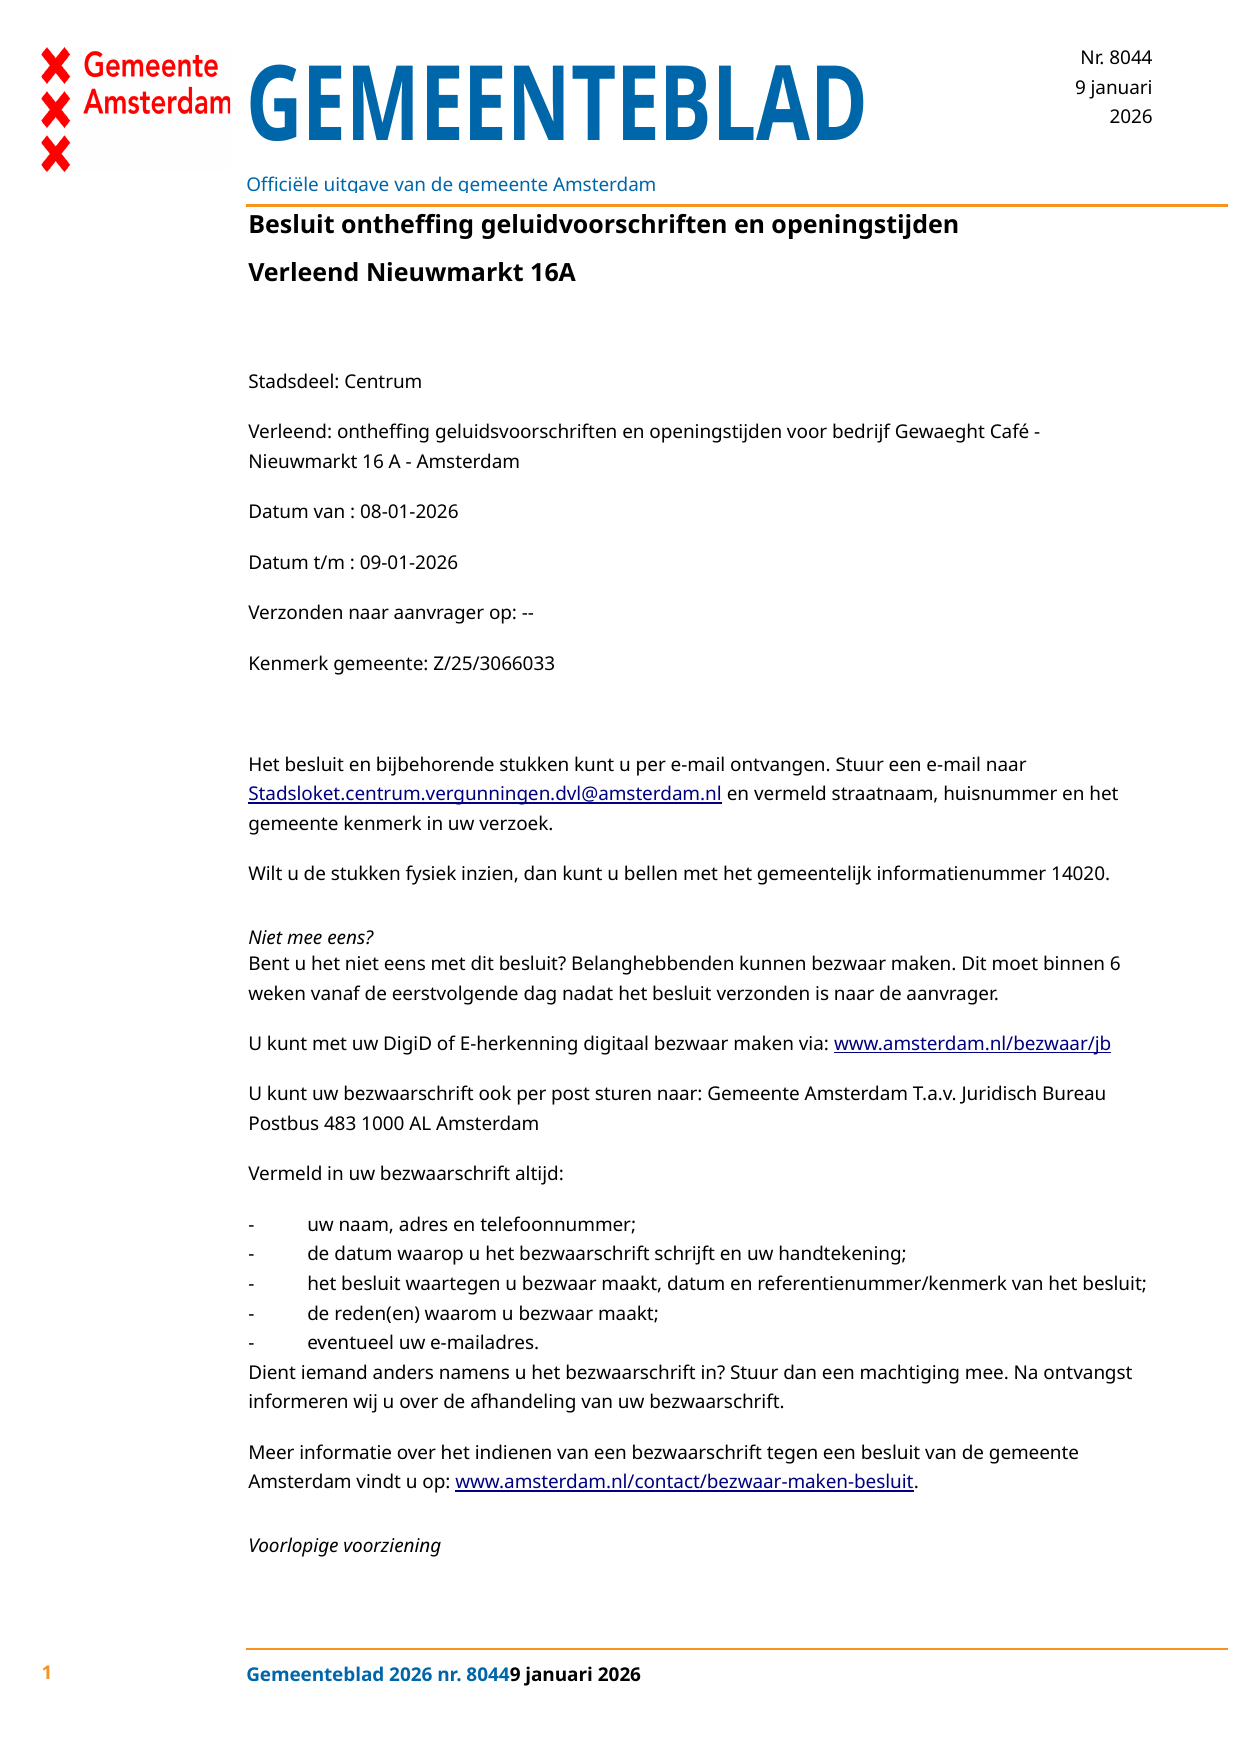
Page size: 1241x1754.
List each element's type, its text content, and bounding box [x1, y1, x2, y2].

text Wilt u de stukken fysiek inzien, dan kunt u bellen met het gemeentelijk informatienummer 14020. [248, 860, 1152, 886]
picture [41, 47, 231, 172]
text Kenmerk gemeente: Z/25/3066033 [248, 650, 1152, 676]
text Datum t/m : 09-01-2026 [248, 549, 1152, 575]
text Stadsdeel: Centrum [248, 368, 1152, 394]
list het besluit waartegen u bezwaar maakt, datum en referentienummer/kenmerk van het besluit; [248, 1270, 1152, 1296]
text Niet mee eens? [248, 924, 1152, 950]
text Verzonden naar aanvrager op: -- [248, 599, 1152, 625]
text Vermeld in uw bezwaarschrift altijd: [248, 1161, 1152, 1186]
text U kunt met uw DigiD of E-herkenning digitaal bezwaar maken via: www.amsterdam.nl/bezwaar/jb [248, 1030, 1152, 1056]
text Meer informatie over het indienen van een bezwaarschrift tegen een besluit van de gemeente Amsterdam vindt u op: www.amsterdam.nl/contact/bezwaar-maken-besluit. [248, 1439, 1152, 1494]
text U kunt uw bezwaarschrift ook per post sturen naar: Gemeente Amsterdam T.a.v. Juridisch Bureau Postbus 483 1000 AL Amsterdam [248, 1081, 1152, 1136]
text Verleend: ontheffing geluidsvoorschriften en openingstijden voor bedrijf Gewaeght Café - Nieuwmarkt 16 A - Amsterdam [248, 419, 1152, 474]
text Voorlopige voorziening [248, 1532, 1152, 1558]
text Het besluit en bijbehorende stukken kunt u per e-mail ontvangen. Stuur een e-mail naar Stadsloket.centrum.vergunningen.dvl@amsterdam.nl en vermeld straatnaam, huisnummer en het gemeente kenmerk in uw verzoek. [248, 751, 1152, 836]
list de datum waarop u het bezwaarschrift schrijft en uw handtekening; [248, 1241, 1152, 1266]
list de reden(en) waarom u bezwaar maakt; [248, 1300, 1152, 1325]
list uw naam, adres en telefoonnummer; [248, 1211, 1152, 1237]
list eventueel uw e-mailadres. [248, 1329, 1152, 1355]
text Dient iemand anders namens u het bezwaarschrift in? Stuur dan een machtiging mee. Na ontvangst informeren wij u over de afhandeling van uw bezwaarschrift. [248, 1359, 1152, 1414]
text Bent u het niet eens met dit besluit? Belanghebbenden kunnen bezwaar maken. Dit moet binnen 6 weken vanaf de eerstvolgende dag nadat het besluit verzonden is naar de aanvrager. [248, 950, 1152, 1005]
text Datum van : 08-01-2026 [248, 499, 1152, 524]
text Besluit ontheffing geluidvoorschriften en openingstijden Verleend Nieuwmarkt 16A [248, 207, 1152, 288]
